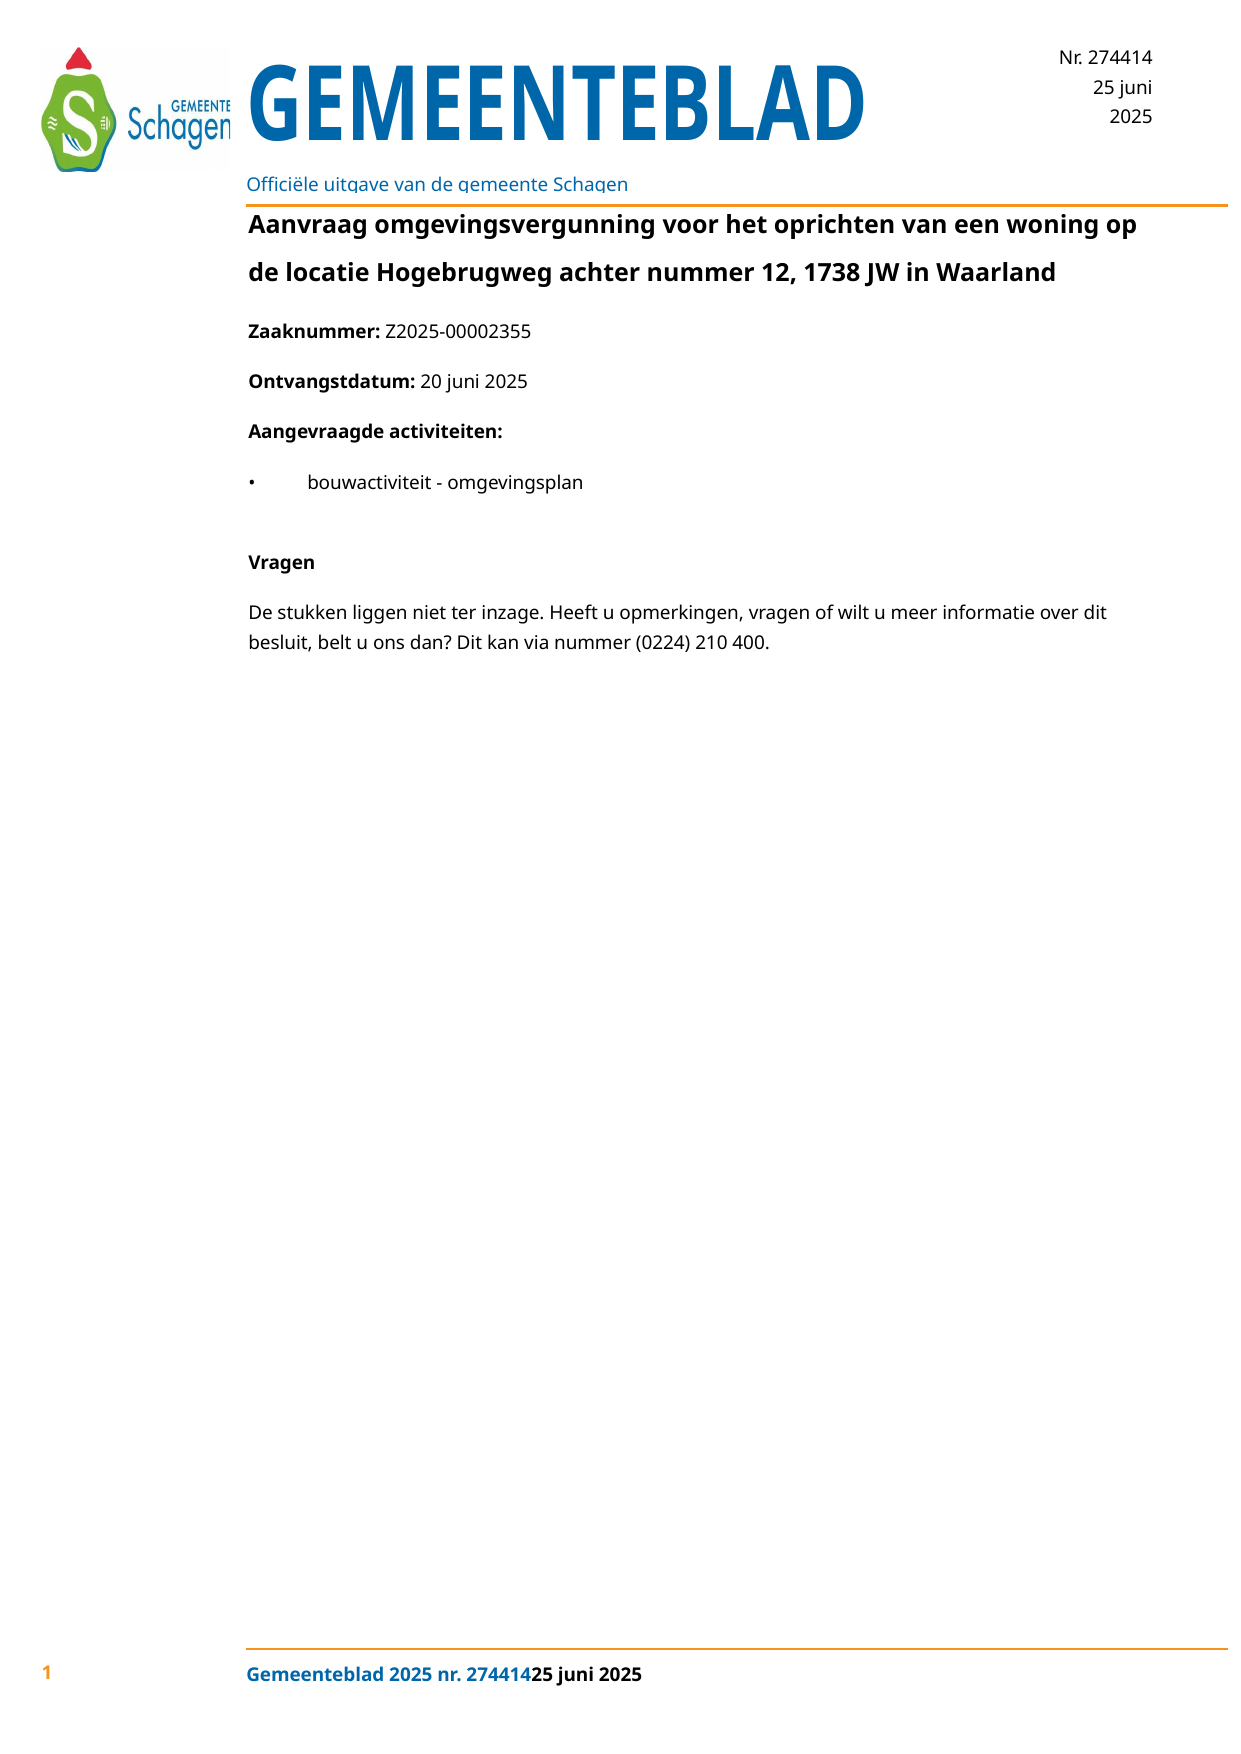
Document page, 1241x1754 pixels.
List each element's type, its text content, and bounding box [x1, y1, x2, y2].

text Aanvraag omgevingsvergunning voor het oprichten van een woning op de locatie Hogebrugweg achter nummer 12, 1738 JW in Waarland [248, 207, 1152, 288]
text Vragen [248, 549, 1152, 575]
text Ontvangstdatum: 20 juni 2025 [248, 368, 1152, 394]
list bouwactiviteit - omgevingsplan [248, 469, 1152, 495]
text De stukken liggen niet ter inzage. Heeft u opmerkingen, vragen of wilt u meer informatie over dit besluit, belt u ons dan? Dit kan via nummer (0224) 210 400. [248, 599, 1152, 655]
picture [41, 47, 231, 172]
text Zaaknummer: Z2025-00002355 [248, 318, 1152, 344]
text Aangevraagde activiteiten: [248, 419, 1152, 444]
